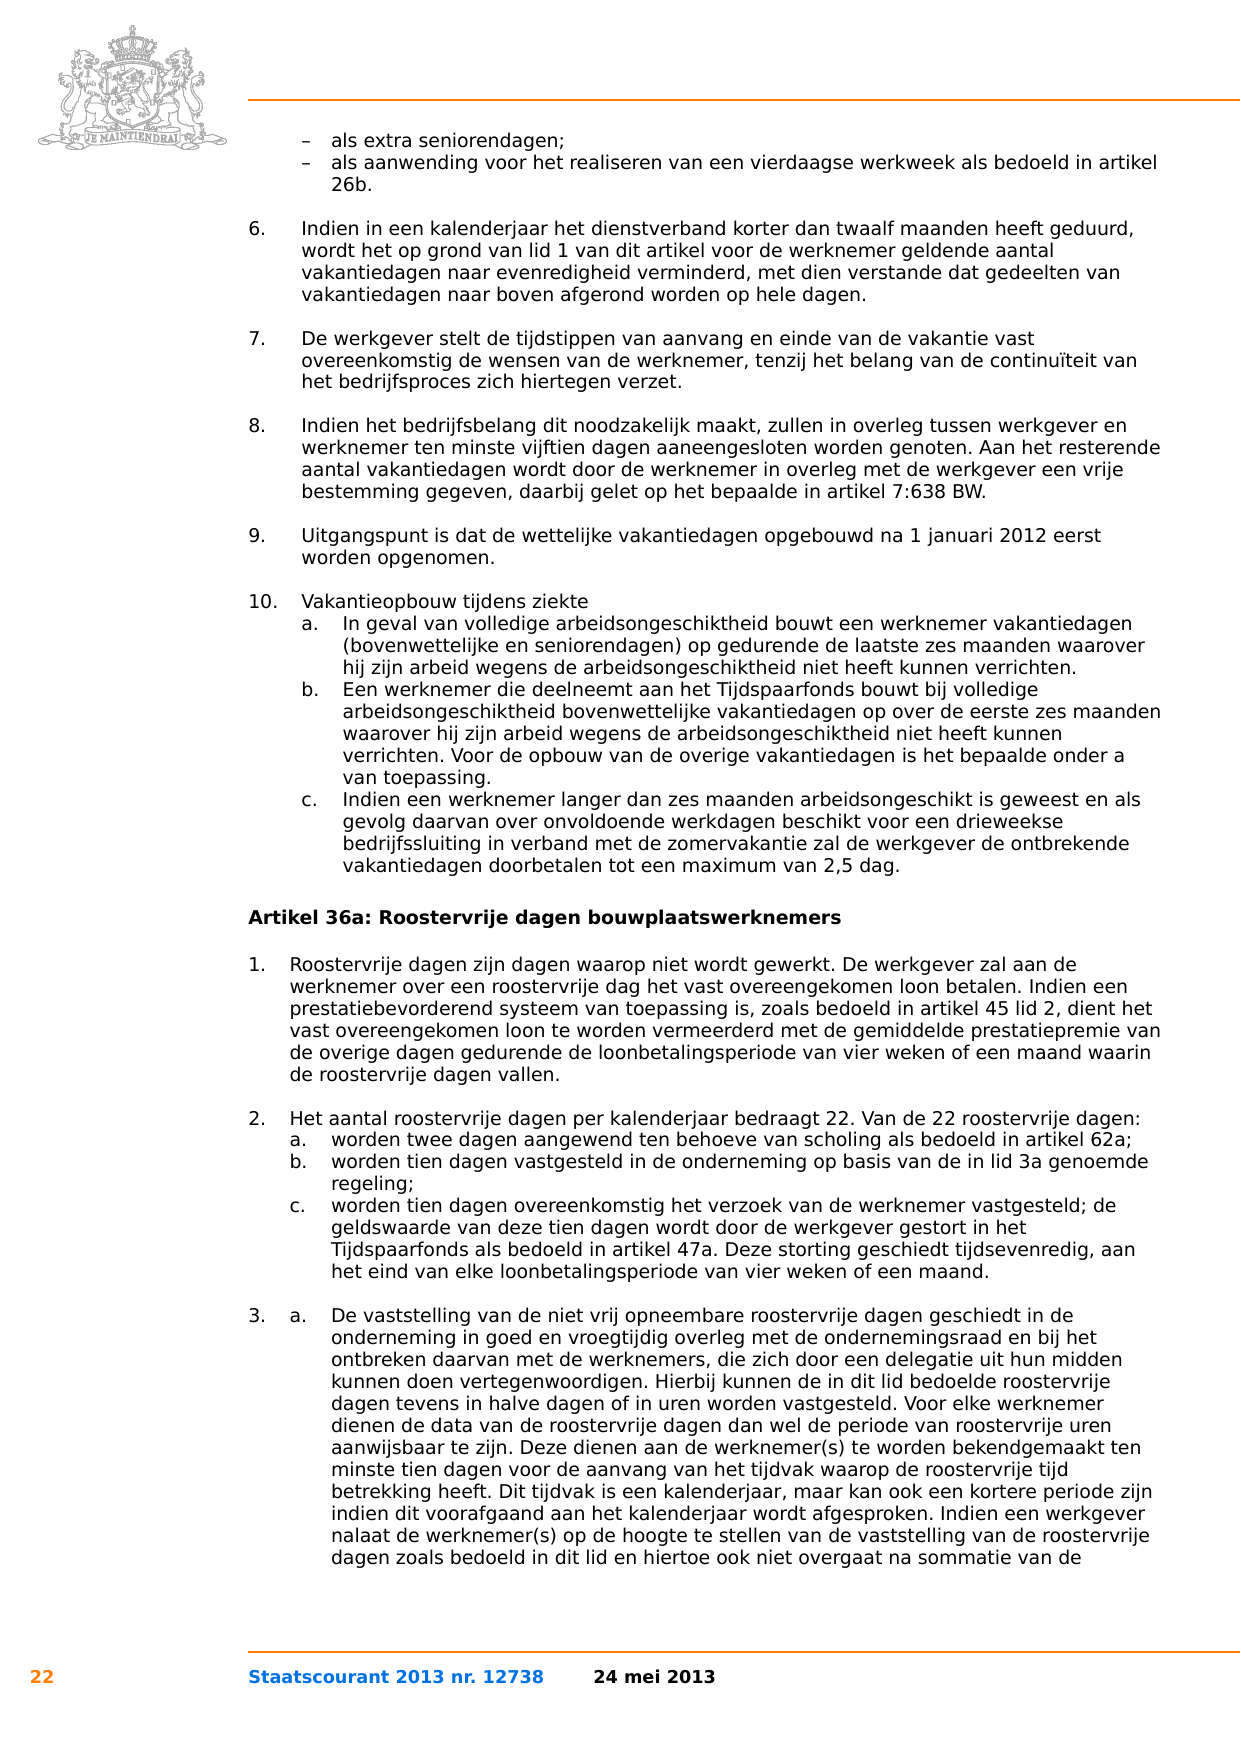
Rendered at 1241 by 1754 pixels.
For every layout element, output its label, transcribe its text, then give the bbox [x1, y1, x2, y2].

picture [38, 25, 227, 150]
text c. worden tien dagen overeenkomstig het verzoek van de werknemer vastgesteld; de geldswaarde van deze tien dagen wordt door de werkgever gestort in het Tijdspaarfonds als bedoeld in artikel 47a. Deze storting geschiedt tijdsevenredig, aan het eind van elke loonbetalingsperiode van vier weken of een maand. [289, 1195, 1163, 1283]
text – als aanwending voor het realiseren van een vierdaagse werkweek als bedoeld in artikel 26b. [301, 152, 1163, 196]
text 2. Het aantal roostervrije dagen per kalenderjaar bedraagt 22. Van de 22 roostervrije dagen: [248, 1107, 1163, 1129]
subtitle Artikel 36a: Roostervrije dagen bouwplaatswerknemers [248, 907, 1163, 929]
text 3. a. De vaststelling van de niet vrij opneembare roostervrije dagen geschiedt in de onderneming in goed en vroegtijdig overleg met de ondernemingsraad en bij het ontbreken daarvan met de werknemers, die zich door een delegatie uit hun midden kunnen doen vertegenwoordigen. Hierbij kunnen de in dit lid bedoelde roostervrije dagen tevens in halve dagen of in uren worden vastgesteld. Voor elke werknemer dienen de data van de roostervrije dagen dan wel de periode van roostervrije uren aanwijsbaar te zijn. Deze dienen aan de werknemer(s) te worden bekendgemaakt ten minste tien dagen voor de aanvang van het tijdvak waarop de roostervrije tijd betrekking heeft. Dit tijdvak is een kalenderjaar, maar kan ook een kortere periode zijn indien dit voorafgaand aan het kalenderjaar wordt afgesproken. Indien een werkgever nalaat de werknemer(s) op de hoogte te stellen van de vaststelling van de roostervrije dagen zoals bedoeld in dit lid en hiertoe ook niet overgaat na sommatie van de [248, 1305, 1163, 1569]
text 9. Uitgangspunt is dat de wettelijke vakantiedagen opgebouwd na 1 januari 2012 eerst worden opgenomen. [248, 525, 1163, 569]
text a. worden twee dagen aangewend ten behoeve van scholing als bedoeld in artikel 62a; [289, 1129, 1163, 1151]
text a. In geval van volledige arbeidsongeschiktheid bouwt een werknemer vakantiedagen (bovenwettelijke en seniorendagen) op gedurende de laatste zes maanden waarover hij zijn arbeid wegens de arbeidsongeschiktheid niet heeft kunnen verrichten. [301, 613, 1163, 679]
text b. Een werknemer die deelneemt aan het Tijdspaarfonds bouwt bij volledige arbeidsongeschiktheid bovenwettelijke vakantiedagen op over de eerste zes maanden waarover hij zijn arbeid wegens de arbeidsongeschiktheid niet heeft kunnen verrichten. Voor de opbouw van de overige vakantiedagen is het bepaalde onder a van toepassing. [301, 679, 1163, 789]
text 6. Indien in een kalenderjaar het dienstverband korter dan twaalf maanden heeft geduurd, wordt het op grond van lid 1 van dit artikel voor de werknemer geldende aantal vakantiedagen naar evenredigheid verminderd, met dien verstande dat gedeelten van vakantiedagen naar boven afgerond worden op hele dagen. [248, 218, 1163, 306]
text 10. Vakantieopbouw tijdens ziekte [248, 591, 1163, 613]
text b. worden tien dagen vastgesteld in de onderneming op basis van de in lid 3a genoemde regeling; [289, 1151, 1163, 1195]
text 7. De werkgever stelt de tijdstippen van aanvang en einde van de vakantie vast overeenkomstig de wensen van de werknemer, tenzij het belang van de continuïteit van het bedrijfsproces zich hiertegen verzet. [248, 327, 1163, 393]
text c. Indien een werknemer langer dan zes maanden arbeidsongeschikt is geweest en als gevolg daarvan over onvoldoende werkdagen beschikt voor een drieweekse bedrijfssluiting in verband met de zomervakantie zal de werkgever de ontbrekende vakantiedagen doorbetalen tot een maximum van 2,5 dag. [301, 789, 1163, 877]
text 1. Roostervrije dagen zijn dagen waarop niet wordt gewerkt. De werkgever zal aan de werknemer over een roostervrije dag het vast overeengekomen loon betalen. Indien een prestatiebevorderend systeem van toepassing is, zoals bedoeld in artikel 45 lid 2, dient het vast overeengekomen loon te worden vermeerderd met de gemiddelde prestatiepremie van de overige dagen gedurende de loonbetalingsperiode van vier weken of een maand waarin de roostervrije dagen vallen. [248, 954, 1163, 1086]
text – als extra seniorendagen; [301, 130, 1163, 152]
text 8. Indien het bedrijfsbelang dit noodzakelijk maakt, zullen in overleg tussen werkgever en werknemer ten minste vijftien dagen aaneengesloten worden genoten. Aan het resterende aantal vakantiedagen wordt door de werknemer in overleg met de werkgever een vrije bestemming gegeven, daarbij gelet op het bepaalde in artikel 7:638 BW. [248, 415, 1163, 503]
